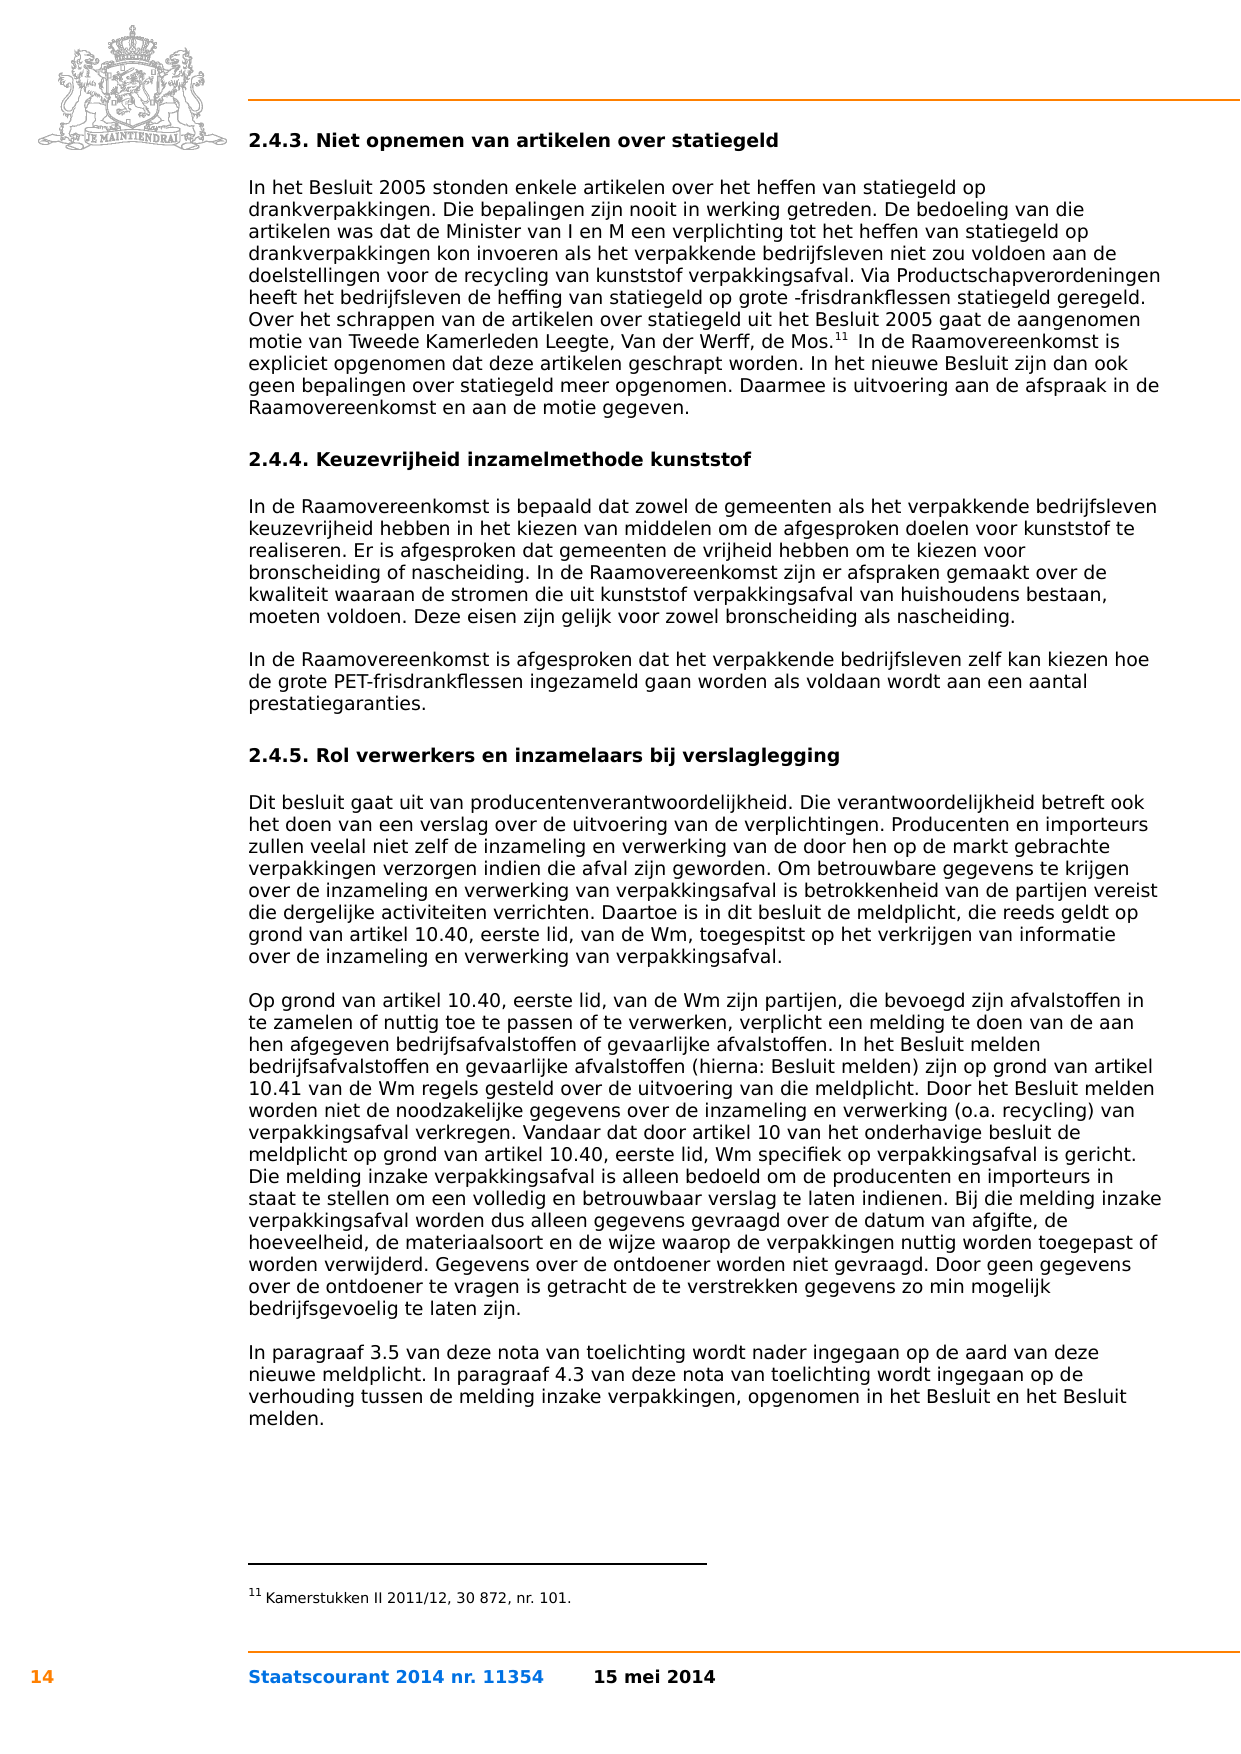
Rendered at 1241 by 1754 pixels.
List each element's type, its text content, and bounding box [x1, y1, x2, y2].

subtitle 2.4.4. Keuzevrijheid inzamelmethode kunststof [248, 449, 1163, 471]
text Op grond van artikel 10.40, eerste lid, van de Wm zijn partijen, die bevoegd zijn afvalstoffen in te zamelen of nuttig toe te passen of te verwerken, verplicht een melding te doen van de aan hen afgegeven bedrijfsafvalstoffen of gevaarlijke afvalstoffen. In het Besluit melden bedrijfsafvalstoffen en gevaarlijke afvalstoffen (hierna: Besluit melden) zijn op grond van artikel 10.41 van de Wm regels gesteld over de uitvoering van die meldplicht. Door het Besluit melden worden niet de noodzakelijke gegevens over de inzameling en verwerking (o.a. recycling) van verpakkingsafval verkregen. Vandaar dat door artikel 10 van het onderhavige besluit de meldplicht op grond van artikel 10.40, eerste lid, Wm specifiek op verpakkingsafval is gericht. Die melding inzake verpakkingsafval is alleen bedoeld om de producenten en importeurs in staat te stellen om een volledig en betrouwbaar verslag te laten indienen. Bij die melding inzake verpakkingsafval worden dus alleen gegevens gevraagd over de datum van afgifte, de hoeveelheid, de materiaalsoort en de wijze waarop de verpakkingen nuttig worden toegepast of worden verwijderd. Gegevens over de ontdoener worden niet gevraagd. Door geen gegevens over de ontdoener te vragen is getracht de te verstrekken gegevens zo min mogelijk bedrijfsgevoelig te laten zijn. [248, 990, 1163, 1320]
subtitle 2.4.3. Niet opnemen van artikelen over statiegeld [248, 130, 1163, 152]
subtitle 2.4.5. Rol verwerkers en inzamelaars bij verslaglegging [248, 745, 1163, 767]
text In de Raamovereenkomst is afgesproken dat het verpakkende bedrijfsleven zelf kan kiezen hoe de grote PET-frisdrankflessen ingezameld gaan worden als voldaan wordt aan een aantal prestatiegaranties. [248, 649, 1163, 715]
text In het Besluit 2005 stonden enkele artikelen over het heffen van statiegeld op drankverpakkingen. Die bepalingen zijn nooit in werking getreden. De bedoeling van die artikelen was dat de Minister van I en M een verplichting tot het heffen van statiegeld op drankverpakkingen kon invoeren als het verpakkende bedrijfsleven niet zou voldoen aan de doelstellingen voor de recycling van kunststof verpakkingsafval. Via Productschapverordeningen heeft het bedrijfsleven de heffing van statiegeld op grote -frisdrankflessen statiegeld geregeld. Over het schrappen van de artikelen over statiegeld uit het Besluit 2005 gaat de aangenomen motie van Tweede Kamerleden Leegte, Van der Werff, de Mos. In de Raamovereenkomst is expliciet opgenomen dat deze artikelen geschrapt worden. In het nieuwe Besluit zijn dan ook geen bepalingen over statiegeld meer opgenomen. Daarmee is uitvoering aan de afspraak in de Raamovereenkomst en aan de motie gegeven. [248, 177, 1163, 419]
text In paragraaf 3.5 van deze nota van toelichting wordt nader ingegaan op de aard van deze nieuwe meldplicht. In paragraaf 4.3 van deze nota van toelichting wordt ingegaan op de verhouding tussen de melding inzake verpakkingen, opgenomen in het Besluit en het Besluit melden. [248, 1342, 1163, 1429]
picture [38, 25, 227, 150]
text Dit besluit gaat uit van producentenverantwoordelijkheid. Die verantwoordelijkheid betreft ook het doen van een verslag over de uitvoering van de verplichtingen. Producenten en importeurs zullen veelal niet zelf de inzameling en verwerking van de door hen op de markt gebrachte verpakkingen verzorgen indien die afval zijn geworden. Om betrouwbare gegevens te krijgen over de inzameling en verwerking van verpakkingsafval is betrokkenheid van de partijen vereist die dergelijke activiteiten verrichten. Daartoe is in dit besluit de meldplicht, die reeds geldt op grond van artikel 10.40, eerste lid, van de Wm, toegespitst op het verkrijgen van informatie over de inzameling en verwerking van verpakkingsafval. [248, 792, 1163, 968]
text In de Raamovereenkomst is bepaald dat zowel de gemeenten als het verpakkende bedrijfsleven keuzevrijheid hebben in het kiezen van middelen om de afgesproken doelen voor kunststof te realiseren. Er is afgesproken dat gemeenten de vrijheid hebben om te kiezen voor bronscheiding of nascheiding. In de Raamovereenkomst zijn er afspraken gemaakt over de kwaliteit waaraan de stromen die uit kunststof verpakkingsafval van huishoudens bestaan, moeten voldoen. Deze eisen zijn gelijk voor zowel bronscheiding als nascheiding. [248, 496, 1163, 627]
text Kamerstukken II 2011/12, 30 872, nr. 101. [248, 1586, 1163, 1608]
